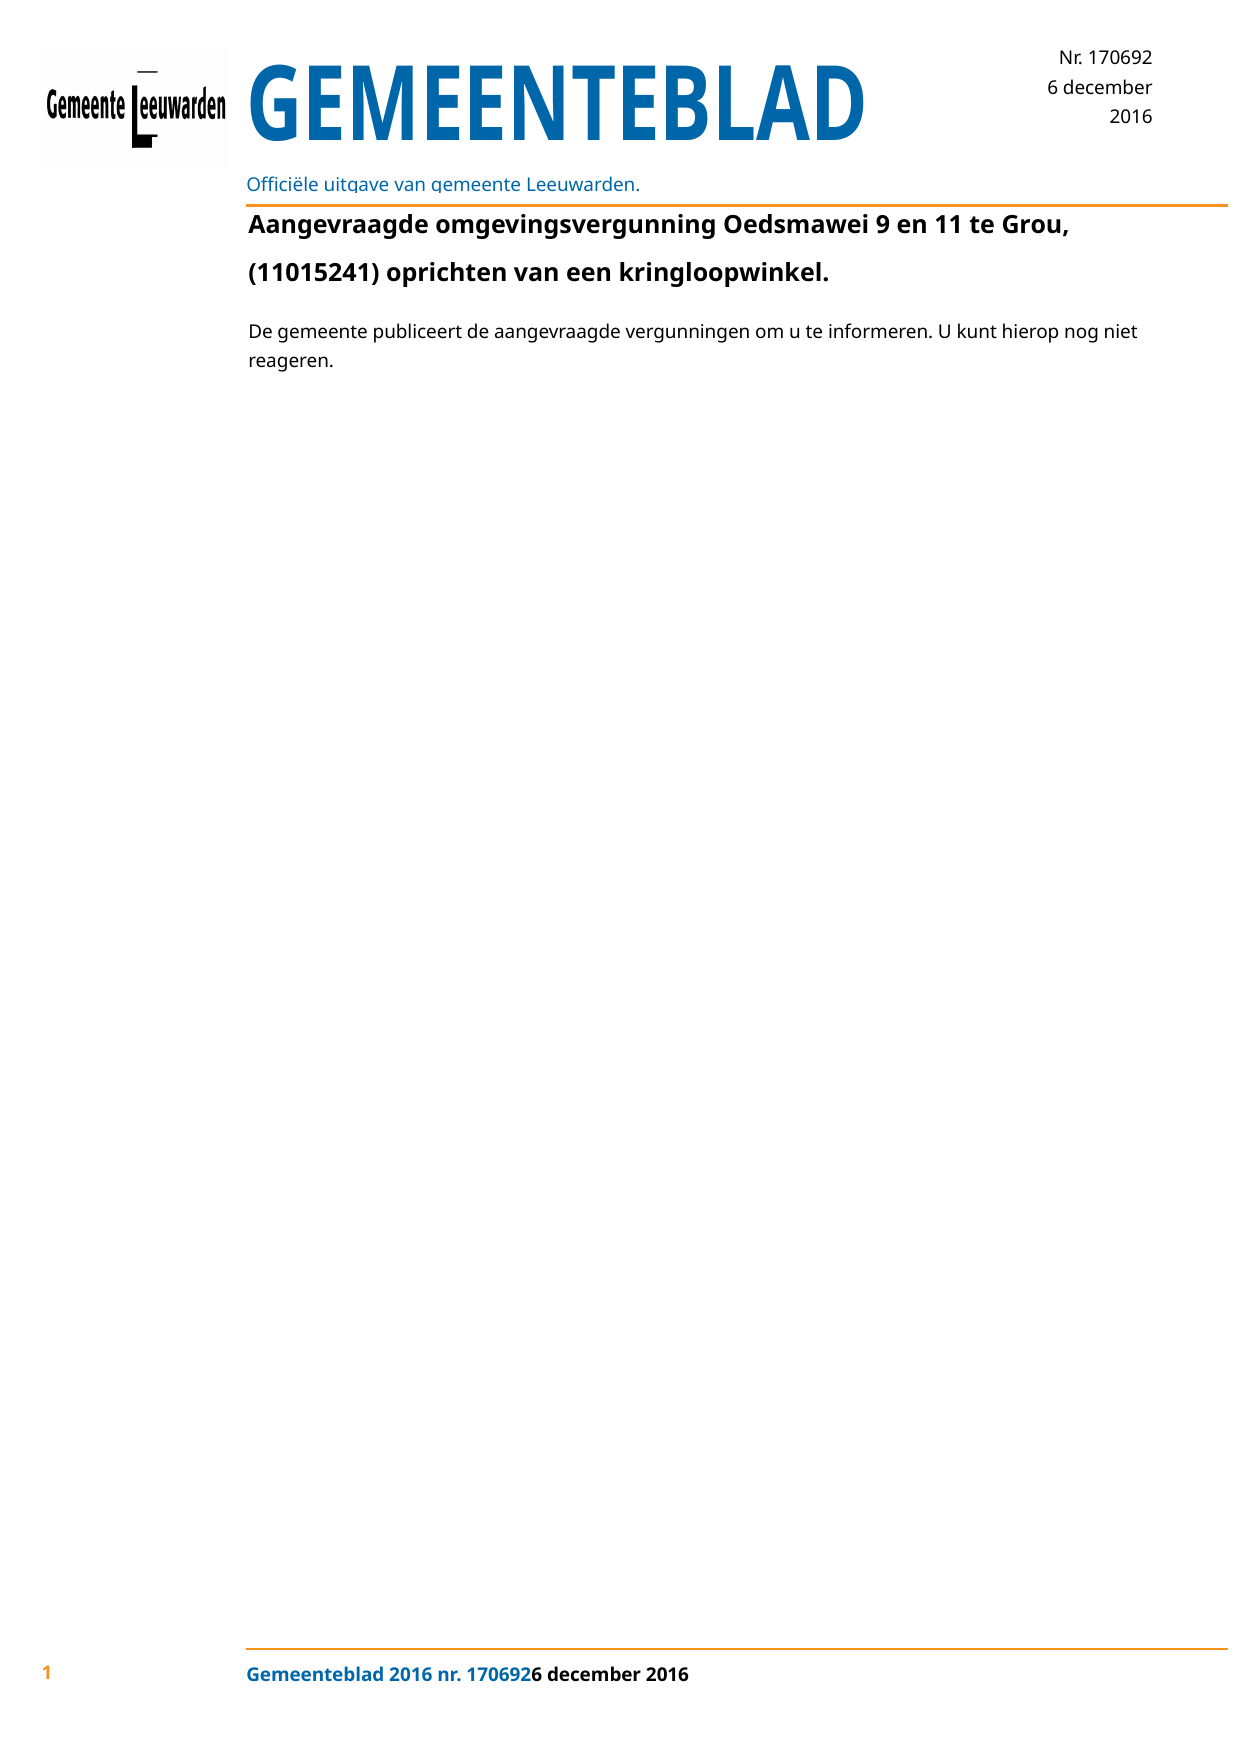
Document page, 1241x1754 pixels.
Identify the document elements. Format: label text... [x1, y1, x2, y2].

text Aangevraagde omgevingsvergunning Oedsmawei 9 en 11 te Grou, (11015241) oprichten van een kringloopwinkel. [248, 207, 1152, 288]
picture [41, 47, 231, 172]
text De gemeente publiceert de aangevraagde vergunningen om u te informeren. U kunt hierop nog niet reageren. [248, 318, 1152, 373]
